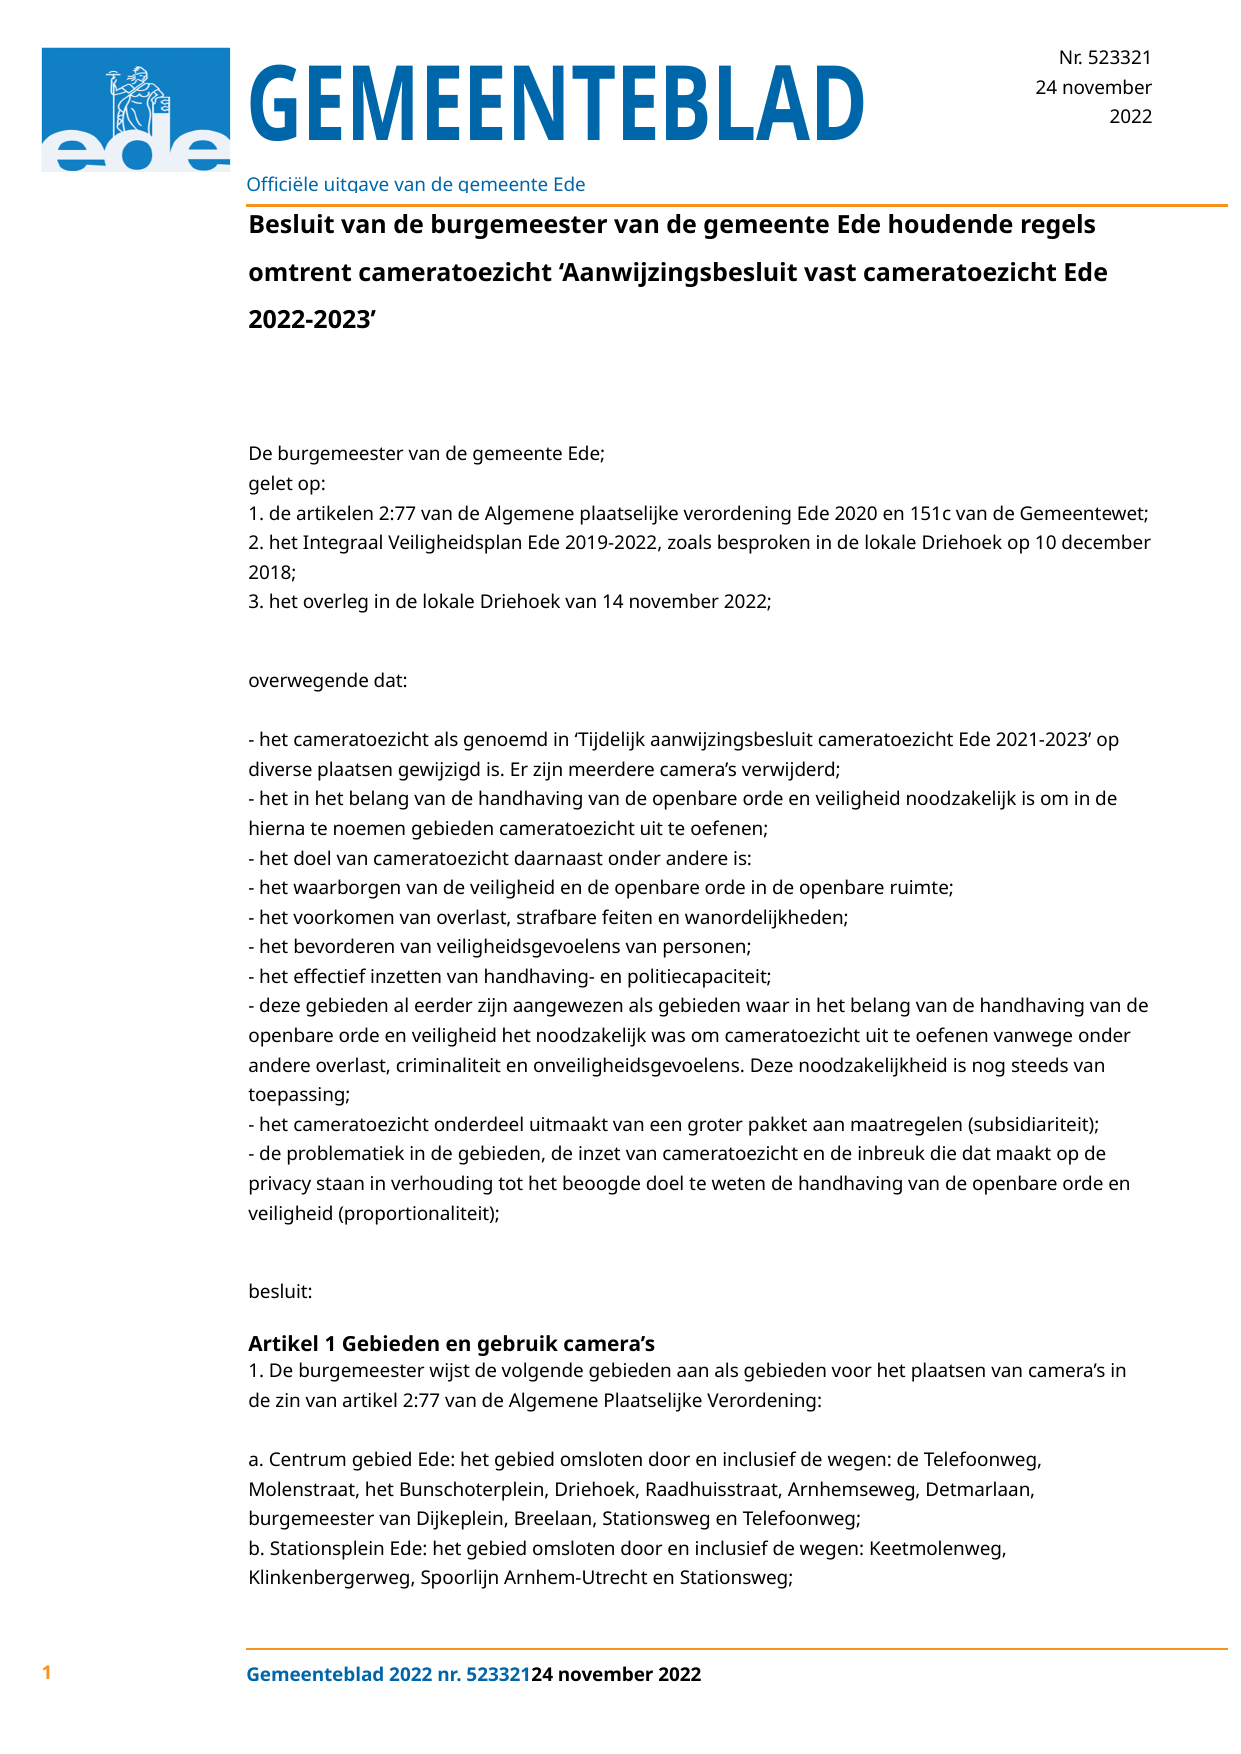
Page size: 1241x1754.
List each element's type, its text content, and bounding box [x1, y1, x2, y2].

text - de problematiek in de gebieden, de inzet van cameratoezicht en de inbreuk die dat maakt op de privacy staan in verhouding tot het beoogde doel te weten de handhaving van de openbare orde en veiligheid (proportionaliteit); [248, 1141, 1152, 1226]
text - het waarborgen van de veiligheid en de openbare orde in de openbare ruimte; [248, 874, 1152, 900]
text gelet op: [248, 470, 1152, 496]
text overwegende dat: [248, 667, 1152, 693]
text - het effectief inzetten van handhaving- en politiecapaciteit; [248, 963, 1152, 989]
text 3. het overleg in de lokale Driehoek van 14 november 2022; [248, 588, 1152, 614]
text Besluit van de burgemeester van de gemeente Ede houdende regels omtrent cameratoezicht ‘Aanwijzingsbesluit vast cameratoezicht Ede 2022-2023’ [248, 207, 1152, 336]
text 1. de artikelen 2:77 van de Algemene plaatselijke verordening Ede 2020 en 151c van de Gemeentewet; [248, 500, 1152, 525]
text - deze gebieden al eerder zijn aangewezen als gebieden waar in het belang van de handhaving van de openbare orde en veiligheid het noodzakelijk was om cameratoezicht uit te oefenen vanwege onder andere overlast, criminaliteit en onveiligheidsgevoelens. Deze noodzakelijkheid is nog steeds van toepassing; [248, 993, 1152, 1107]
text De burgemeester van de gemeente Ede; [248, 441, 1152, 466]
text b. Stationsplein Ede: het gebied omsloten door en inclusief de wegen: Keetmolenweg, Klinkenbergerweg, Spoorlijn Arnhem-Utrecht en Stationsweg; [248, 1535, 1152, 1590]
picture [41, 47, 231, 172]
text - het cameratoezicht onderdeel uitmaakt van een groter pakket aan maatregelen (subsidiariteit); [248, 1111, 1152, 1137]
text - het in het belang van de handhaving van de openbare orde en veiligheid noodzakelijk is om in de hierna te noemen gebieden cameratoezicht uit te oefenen; [248, 786, 1152, 841]
text 2. het Integraal Veiligheidsplan Ede 2019-2022, zoals besproken in de lokale Driehoek op 10 december 2018; [248, 529, 1152, 584]
text - het doel van cameratoezicht daarnaast onder andere is: [248, 845, 1152, 871]
text besluit: [248, 1279, 1152, 1304]
text 1. De burgemeester wijst de volgende gebieden aan als gebieden voor het plaatsen van camera’s in de zin van artikel 2:77 van de Algemene Plaatselijke Verordening: [248, 1357, 1152, 1413]
text - het cameratoezicht als genoemd in ‘Tijdelijk aanwijzingsbesluit cameratoezicht Ede 2021-2023’ op diverse plaatsen gewijzigd is. Er zijn meerdere camera’s verwijderd; [248, 726, 1152, 782]
text Artikel 1 Gebieden en gebruik camera’s [248, 1329, 1152, 1357]
text - het voorkomen van overlast, strafbare feiten en wanordelijkheden; [248, 904, 1152, 930]
text - het bevorderen van veiligheidsgevoelens van personen; [248, 933, 1152, 959]
text a. Centrum gebied Ede: het gebied omsloten door en inclusief de wegen: de Telefoonweg, Molenstraat, het Bunschoterplein, Driehoek, Raadhuisstraat, Arnhemseweg, Detmarlaan, burgemeester van Dijkeplein, Breelaan, Stationsweg en Telefoonweg; [248, 1446, 1152, 1531]
